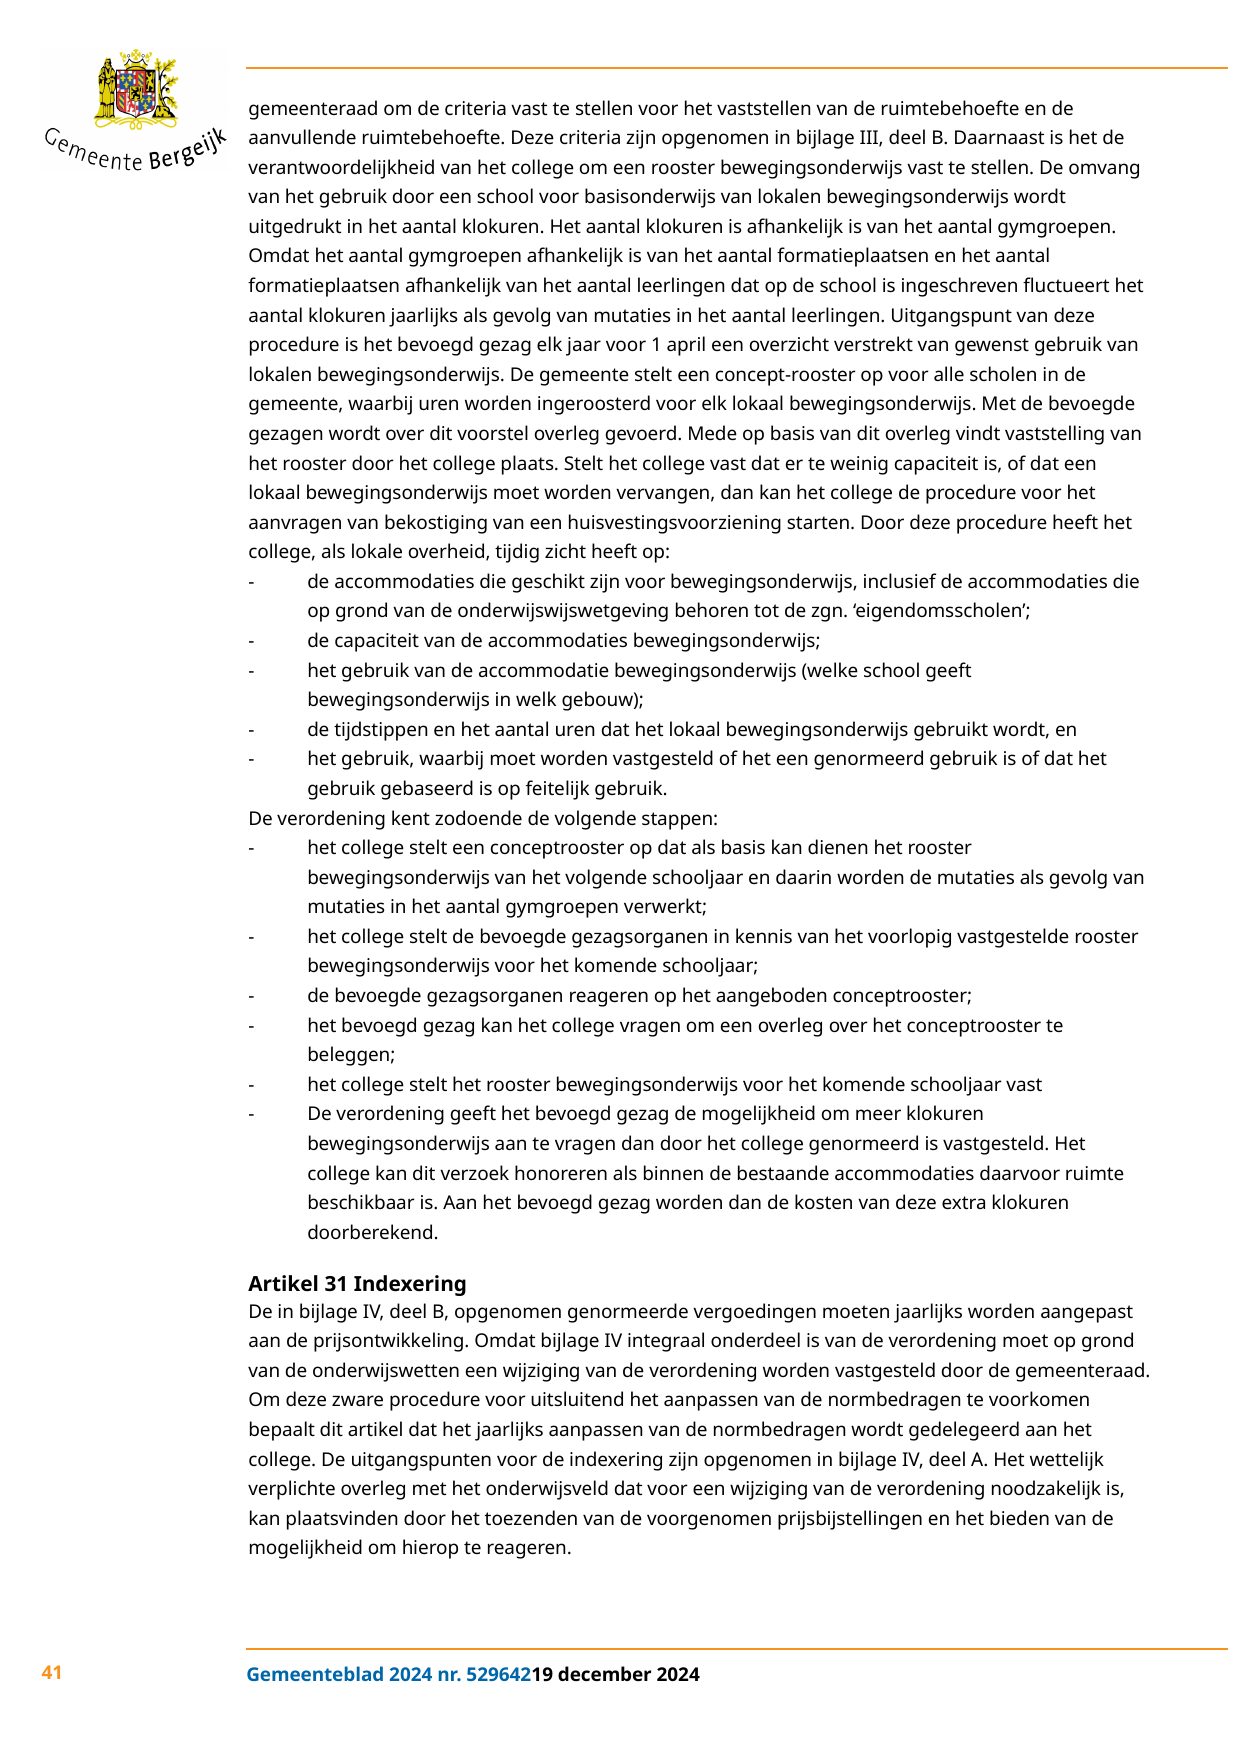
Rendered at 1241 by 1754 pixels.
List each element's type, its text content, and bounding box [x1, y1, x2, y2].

list De verordening geeft het bevoegd gezag de mogelijkheid om meer klokuren bewegingsonderwijs aan te vragen dan door het college genormeerd is vastgesteld. Het college kan dit verzoek honoreren als binnen de bestaande accommodaties daarvoor ruimte beschikbaar is. Aan het bevoegd gezag worden dan de kosten van deze extra klokuren doorberekend. [248, 1101, 1152, 1245]
text De in bijlage IV, deel B, opgenomen genormeerde vergoedingen moeten jaarlijks worden aangepast aan de prijsontwikkeling. Omdat bijlage IV integraal onderdeel is van de verordening moet op grond van de onderwijswetten een wijziging van de verordening worden vastgesteld door de gemeenteraad. Om deze zware procedure voor uitsluitend het aanpassen van de normbedragen te voorkomen bepaalt dit artikel dat het jaarlijks aanpassen van de normbedragen wordt gedelegeerd aan het college. De uitgangspunten voor de indexering zijn opgenomen in bijlage IV, deel A. Het wettelijk verplichte overleg met het onderwijsveld dat voor een wijziging van de verordening noodzakelijk is, kan plaatsvinden door het toezenden van de voorgenomen prijsbijstellingen en het bieden van de mogelijkheid om hierop te reageren. [248, 1298, 1152, 1560]
list het gebruik, waarbij moet worden vastgesteld of het een genormeerd gebruik is of dat het gebruik gebaseerd is op feitelijk gebruik. [248, 746, 1152, 801]
list de capaciteit van de accommodaties bewegingsonderwijs; [248, 627, 1152, 653]
picture [41, 47, 231, 172]
list de accommodaties die geschikt zijn voor bewegingsonderwijs, inclusief de accommodaties die op grond van de onderwijswijswetgeving behoren tot de zgn. ‘eigendomsscholen’; [248, 568, 1152, 623]
text gemeenteraad om de criteria vast te stellen voor het vaststellen van de ruimtebehoefte en de aanvullende ruimtebehoefte. Deze criteria zijn opgenomen in bijlage III, deel B. Daarnaast is het de verantwoordelijkheid van het college om een rooster bewegingsonderwijs vast te stellen. De omvang van het gebruik door een school voor basisonderwijs van lokalen bewegingsonderwijs wordt uitgedrukt in het aantal klokuren. Het aantal klokuren is afhankelijk is van het aantal gymgroepen. Omdat het aantal gymgroepen afhankelijk is van het aantal formatieplaatsen en het aantal formatieplaatsen afhankelijk van het aantal leerlingen dat op de school is ingeschreven fluctueert het aantal klokuren jaarlijks als gevolg van mutaties in het aantal leerlingen. Uitgangspunt van deze procedure is het bevoegd gezag elk jaar voor 1 april een overzicht verstrekt van gewenst gebruik van lokalen bewegingsonderwijs. De gemeente stelt een concept-rooster op voor alle scholen in de gemeente, waarbij uren worden ingeroosterd voor elk lokaal bewegingsonderwijs. Met de bevoegde gezagen wordt over dit voorstel overleg gevoerd. Mede op basis van dit overleg vindt vaststelling van het rooster door het college plaats. Stelt het college vast dat er te weinig capaciteit is, of dat een lokaal bewegingsonderwijs moet worden vervangen, dan kan het college de procedure voor het aanvragen van bekostiging van een huisvestingsvoorziening starten. Door deze procedure heeft het college, als lokale overheid, tijdig zicht heeft op: [248, 95, 1152, 564]
list het bevoegd gezag kan het college vragen om een overleg over het conceptrooster te beleggen; [248, 1012, 1152, 1067]
list het college stelt een conceptrooster op dat als basis kan dienen het rooster bewegingsonderwijs van het volgende schooljaar en daarin worden de mutaties als gevolg van mutaties in het aantal gymgroepen verwerkt; [248, 834, 1152, 919]
text De verordening kent zodoende de volgende stappen: [248, 805, 1152, 831]
list het college stelt het rooster bewegingsonderwijs voor het komende schooljaar vast [248, 1071, 1152, 1097]
list de bevoegde gezagsorganen reageren op het aangeboden conceptrooster; [248, 982, 1152, 1008]
list de tijdstippen en het aantal uren dat het lokaal bewegingsonderwijs gebruikt wordt, en [248, 716, 1152, 742]
text Artikel 31 Indexering [248, 1269, 1152, 1298]
list het college stelt de bevoegde gezagsorganen in kennis van het voorlopig vastgestelde rooster bewegingsonderwijs voor het komende schooljaar; [248, 923, 1152, 978]
list het gebruik van de accommodatie bewegingsonderwijs (welke school geeft bewegingsonderwijs in welk gebouw); [248, 657, 1152, 712]
